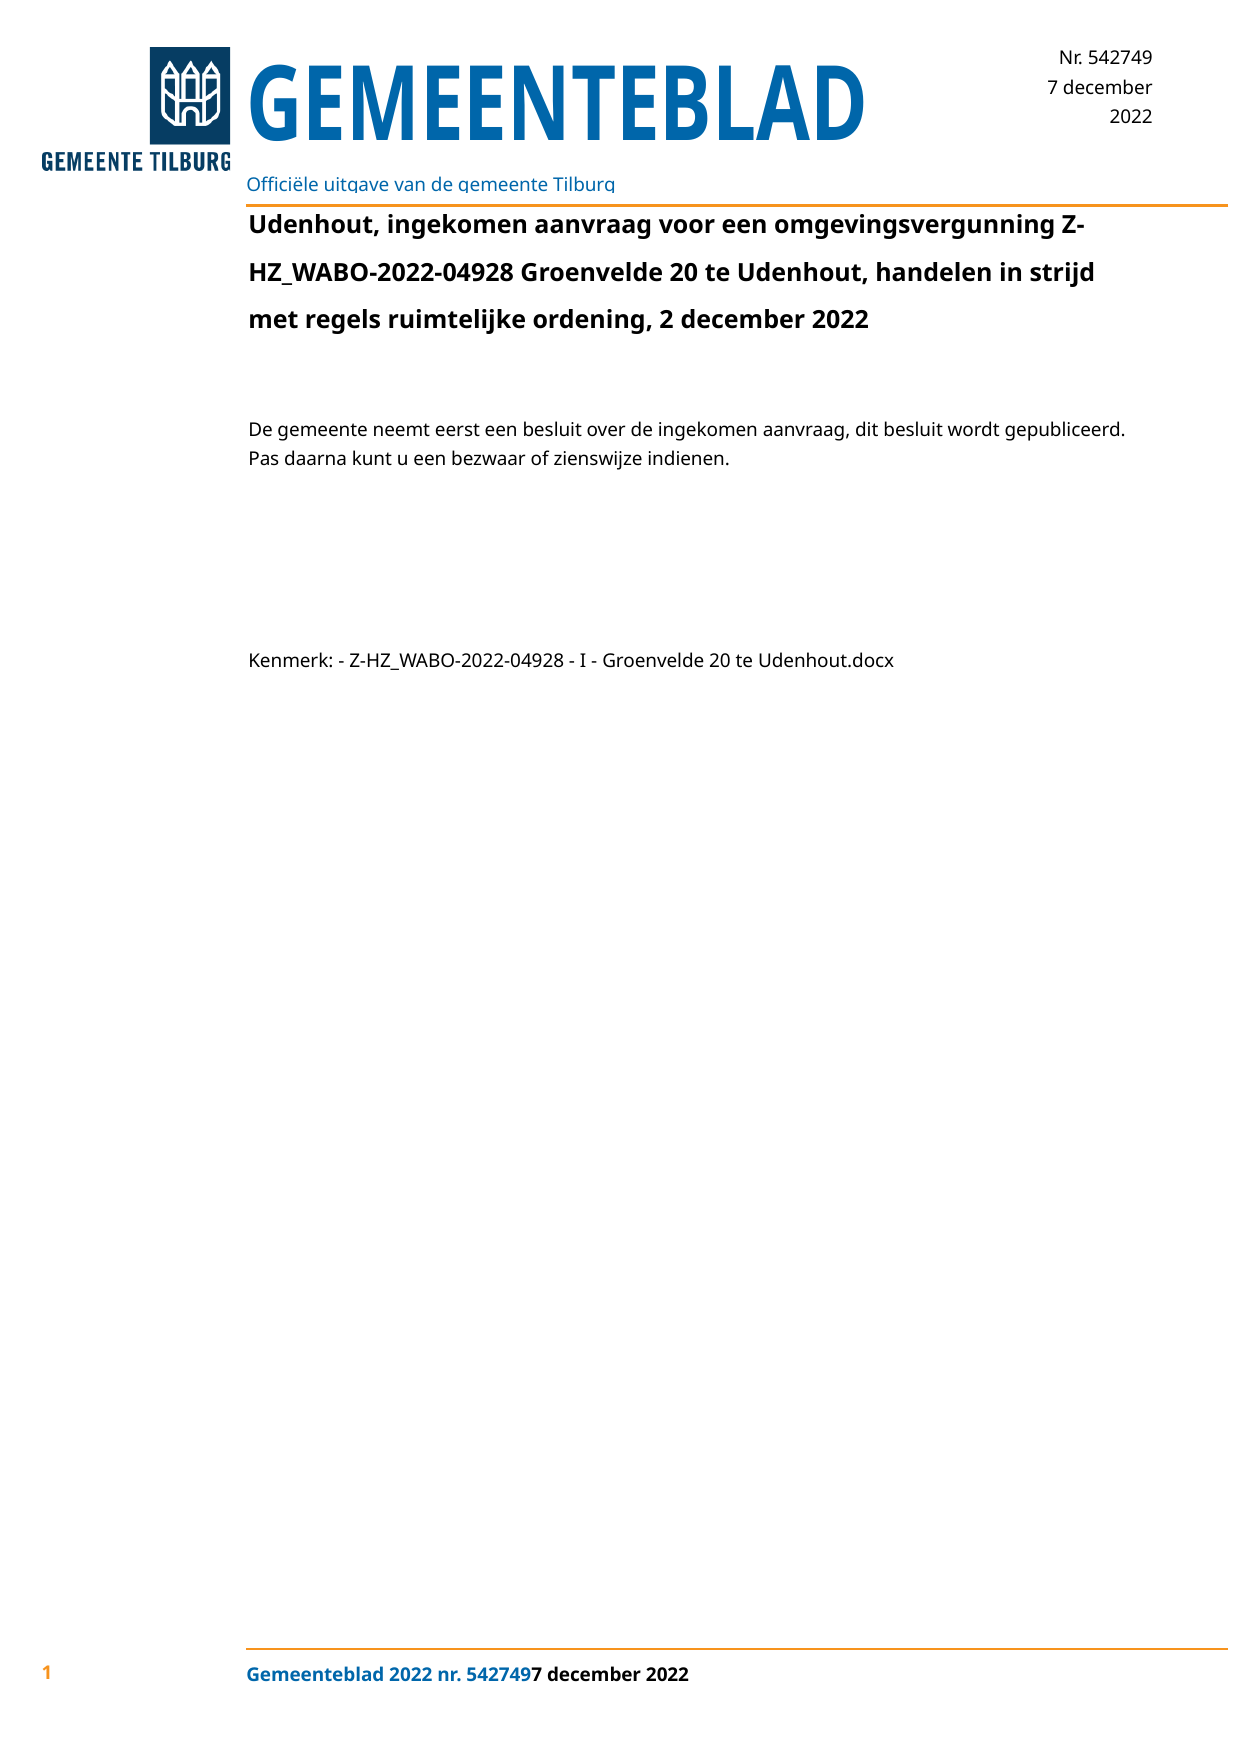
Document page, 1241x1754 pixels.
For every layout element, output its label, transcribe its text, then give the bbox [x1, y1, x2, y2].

picture [41, 47, 231, 172]
text Udenhout, ingekomen aanvraag voor een omgevingsvergunning Z-HZ_WABO-2022-04928 Groenvelde 20 te Udenhout, handelen in strijd met regels ruimtelijke ordening, 2 december 2022 [248, 207, 1152, 336]
text Kenmerk: - Z-HZ_WABO-2022-04928 - I - Groenvelde 20 te Udenhout.docx [248, 647, 1152, 673]
text De gemeente neemt eerst een besluit over de ingekomen aanvraag, dit besluit wordt gepubliceerd. Pas daarna kunt u een bezwaar of zienswijze indienen. [248, 416, 1152, 471]
